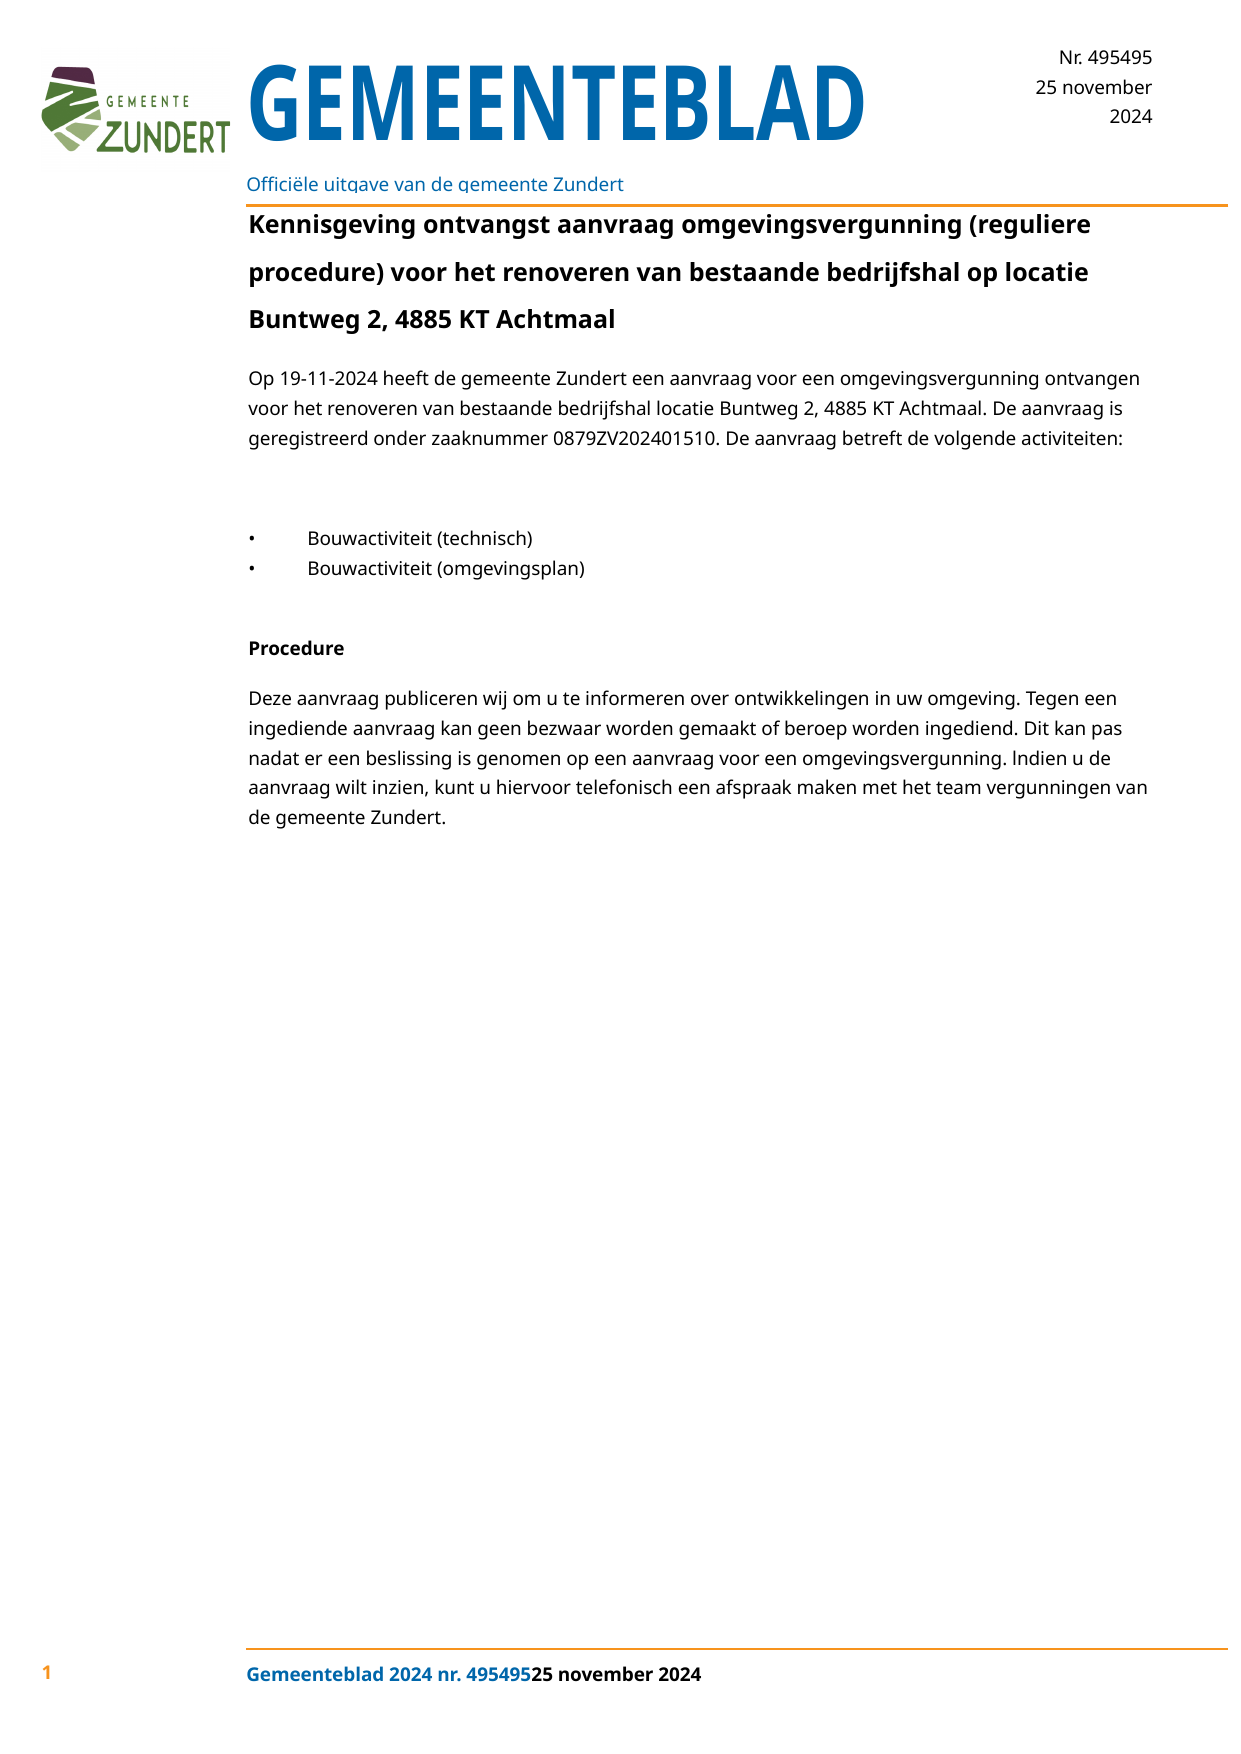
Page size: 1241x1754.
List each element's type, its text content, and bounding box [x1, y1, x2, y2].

text Kennisgeving ontvangst aanvraag omgevingsvergunning (reguliere procedure) voor het renoveren van bestaande bedrijfshal op locatie Buntweg 2, 4885 KT Achtmaal [248, 207, 1152, 336]
picture [41, 47, 231, 172]
text Deze aanvraag publiceren wij om u te informeren over ontwikkelingen in uw omgeving. Tegen een ingediende aanvraag kan geen bezwaar worden gemaakt of beroep worden ingediend. Dit kan pas nadat er een beslissing is genomen op een aanvraag voor een omgevingsvergunning. lndien u de aanvraag wilt inzien, kunt u hiervoor telefonisch een afspraak maken met het team vergunningen van de gemeente Zundert. [248, 686, 1152, 829]
list Bouwactiviteit (omgevingsplan) [248, 555, 1152, 581]
list Bouwactiviteit (technisch) [248, 526, 1152, 551]
text Op 19-11-2024 heeft de gemeente Zundert een aanvraag voor een omgevingsvergunning ontvangen voor het renoveren van bestaande bedrijfshal locatie Buntweg 2, 4885 KT Achtmaal. De aanvraag is geregistreerd onder zaaknummer 0879ZV202401510. De aanvraag betreft de volgende activiteiten: [248, 366, 1152, 450]
text Procedure [248, 635, 1152, 661]
